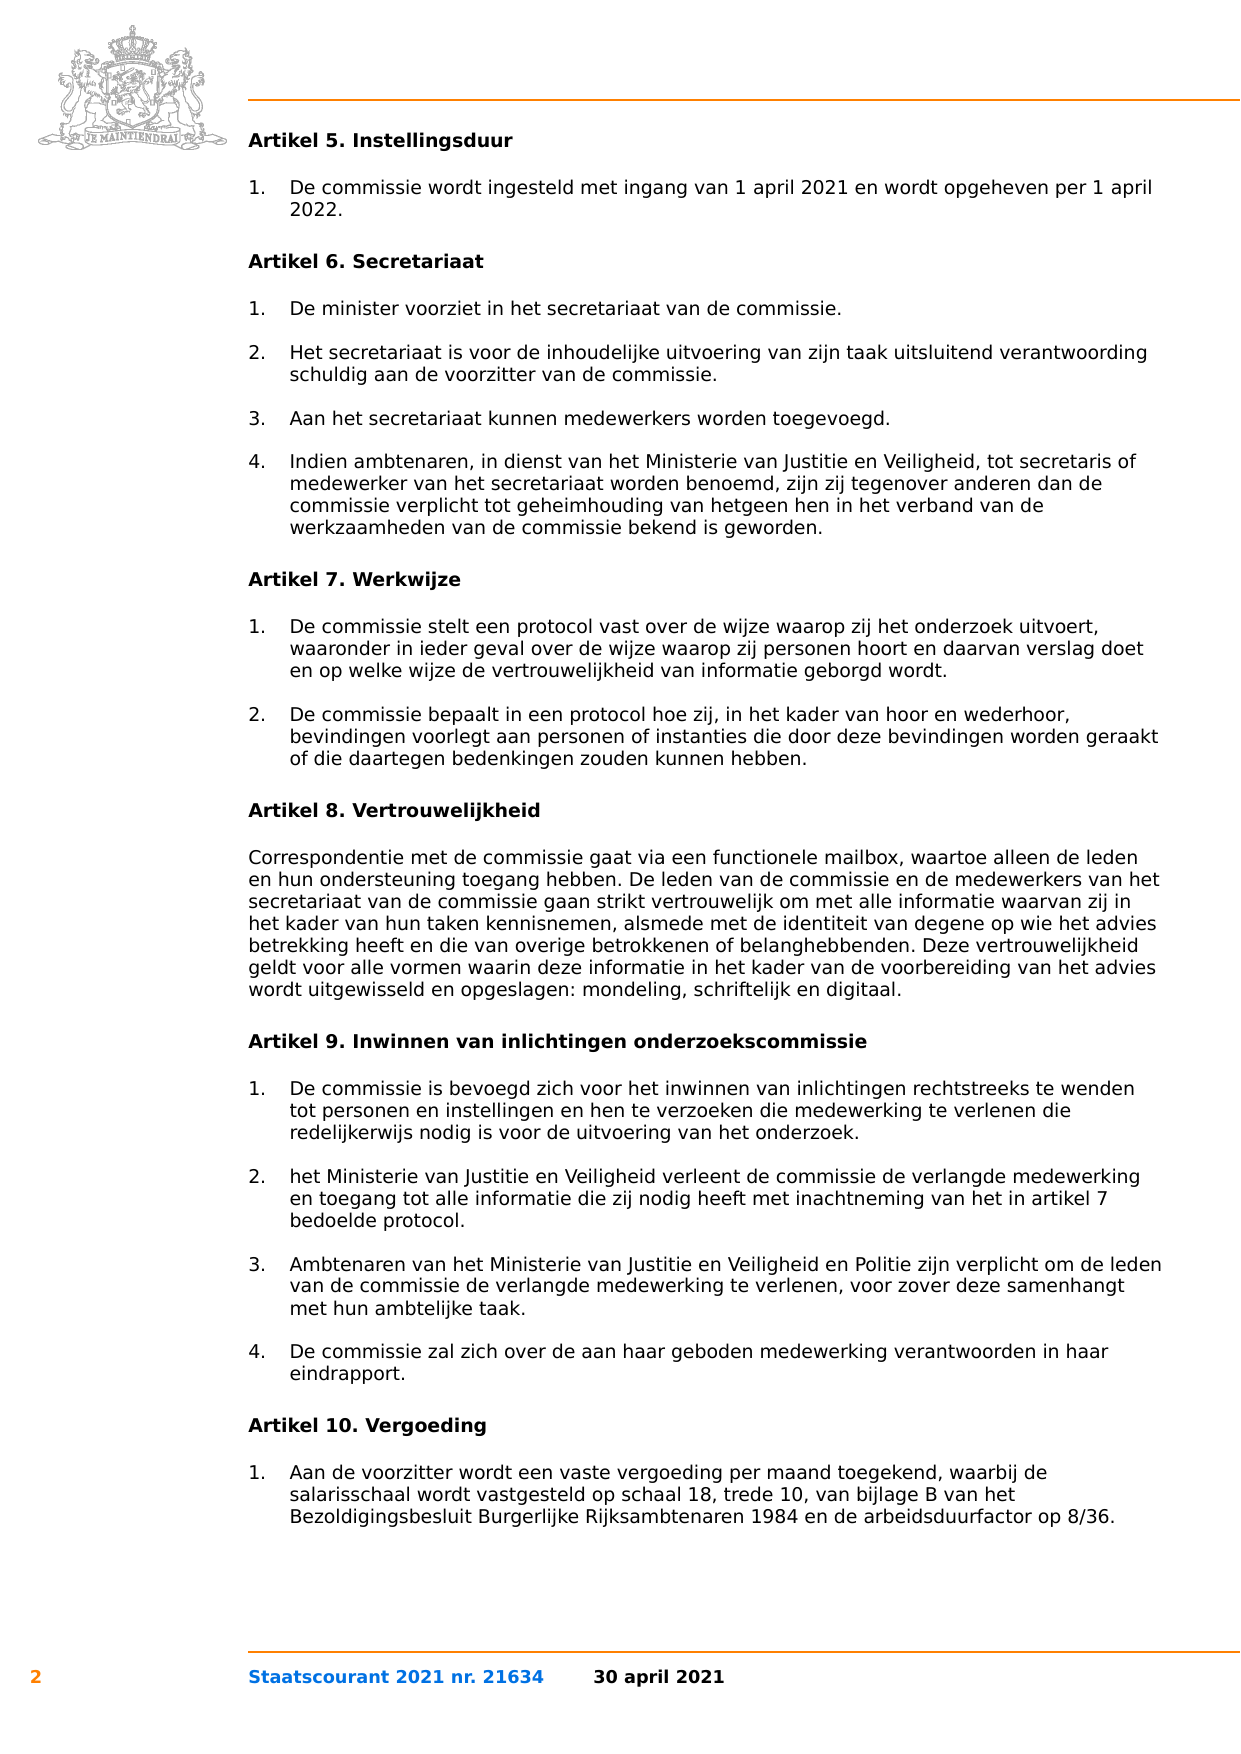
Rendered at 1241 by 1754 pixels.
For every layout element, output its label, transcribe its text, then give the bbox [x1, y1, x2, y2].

subtitle Artikel 7. Werkwijze [248, 569, 1163, 591]
text 1. De minister voorziet in het secretariaat van de commissie. [248, 298, 1163, 320]
text 1. De commissie is bevoegd zich voor het inwinnen van inlichtingen rechtstreeks te wenden tot personen en instellingen en hen te verzoeken die medewerking te verlenen die redelijkerwijs nodig is voor de uitvoering van het onderzoek. [248, 1078, 1163, 1144]
text 2. Het secretariaat is voor de inhoudelijke uitvoering van zijn taak uitsluitend verantwoording schuldig aan de voorzitter van de commissie. [248, 342, 1163, 386]
picture [38, 25, 227, 150]
text 1. De commissie stelt een protocol vast over de wijze waarop zij het onderzoek uitvoert, waaronder in ieder geval over de wijze waarop zij personen hoort en daarvan verslag doet en op welke wijze de vertrouwelijkheid van informatie geborgd wordt. [248, 616, 1163, 682]
subtitle Artikel 8. Vertrouwelijkheid [248, 800, 1163, 822]
text 1. Aan de voorzitter wordt een vaste vergoeding per maand toegekend, waarbij de salarisschaal wordt vastgesteld op schaal 18, trede 10, van bijlage B van het Bezoldigingsbesluit Burgerlijke Rijksambtenaren 1984 en de arbeidsduurfactor op 8/36. [248, 1462, 1163, 1528]
subtitle Artikel 5. Instellingsduur [248, 130, 1163, 152]
subtitle Artikel 10. Vergoeding [248, 1415, 1163, 1437]
subtitle Artikel 6. Secretariaat [248, 251, 1163, 273]
text 4. De commissie zal zich over de aan haar geboden medewerking verantwoorden in haar eindrapport. [248, 1341, 1163, 1385]
text 3. Ambtenaren van het Ministerie van Justitie en Veiligheid en Politie zijn verplicht om de leden van de commissie de verlangde medewerking te verlenen, voor zover deze samenhangt met hun ambtelijke taak. [248, 1253, 1163, 1319]
text 2. het Ministerie van Justitie en Veiligheid verleent de commissie de verlangde medewerking en toegang tot alle informatie die zij nodig heeft met inachtneming van het in artikel 7 bedoelde protocol. [248, 1166, 1163, 1232]
subtitle Artikel 9. Inwinnen van inlichtingen onderzoekscommissie [248, 1031, 1163, 1053]
text Correspondentie met de commissie gaat via een functionele mailbox, waartoe alleen de leden en hun ondersteuning toegang hebben. De leden van de commissie en de medewerkers van het secretariaat van de commissie gaan strikt vertrouwelijk om met alle informatie waarvan zij in het kader van hun taken kennisnemen, alsmede met de identiteit van degene op wie het advies betrekking heeft en die van overige betrokkenen of belanghebbenden. Deze vertrouwelijkheid geldt voor alle vormen waarin deze informatie in het kader van de voorbereiding van het advies wordt uitgewisseld en opgeslagen: mondeling, schriftelijk en digitaal. [248, 847, 1163, 1001]
text 3. Aan het secretariaat kunnen medewerkers worden toegevoegd. [248, 407, 1163, 429]
text 2. De commissie bepaalt in een protocol hoe zij, in het kader van hoor en wederhoor, bevindingen voorlegt aan personen of instanties die door deze bevindingen worden geraakt of die daartegen bedenkingen zouden kunnen hebben. [248, 704, 1163, 770]
text 1. De commissie wordt ingesteld met ingang van 1 april 2021 en wordt opgeheven per 1 april 2022. [248, 177, 1163, 221]
text 4. Indien ambtenaren, in dienst van het Ministerie van Justitie en Veiligheid, tot secretaris of medewerker van het secretariaat worden benoemd, zijn zij tegenover anderen dan de commissie verplicht tot geheimhouding van hetgeen hen in het verband van de werkzaamheden van de commissie bekend is geworden. [248, 451, 1163, 539]
